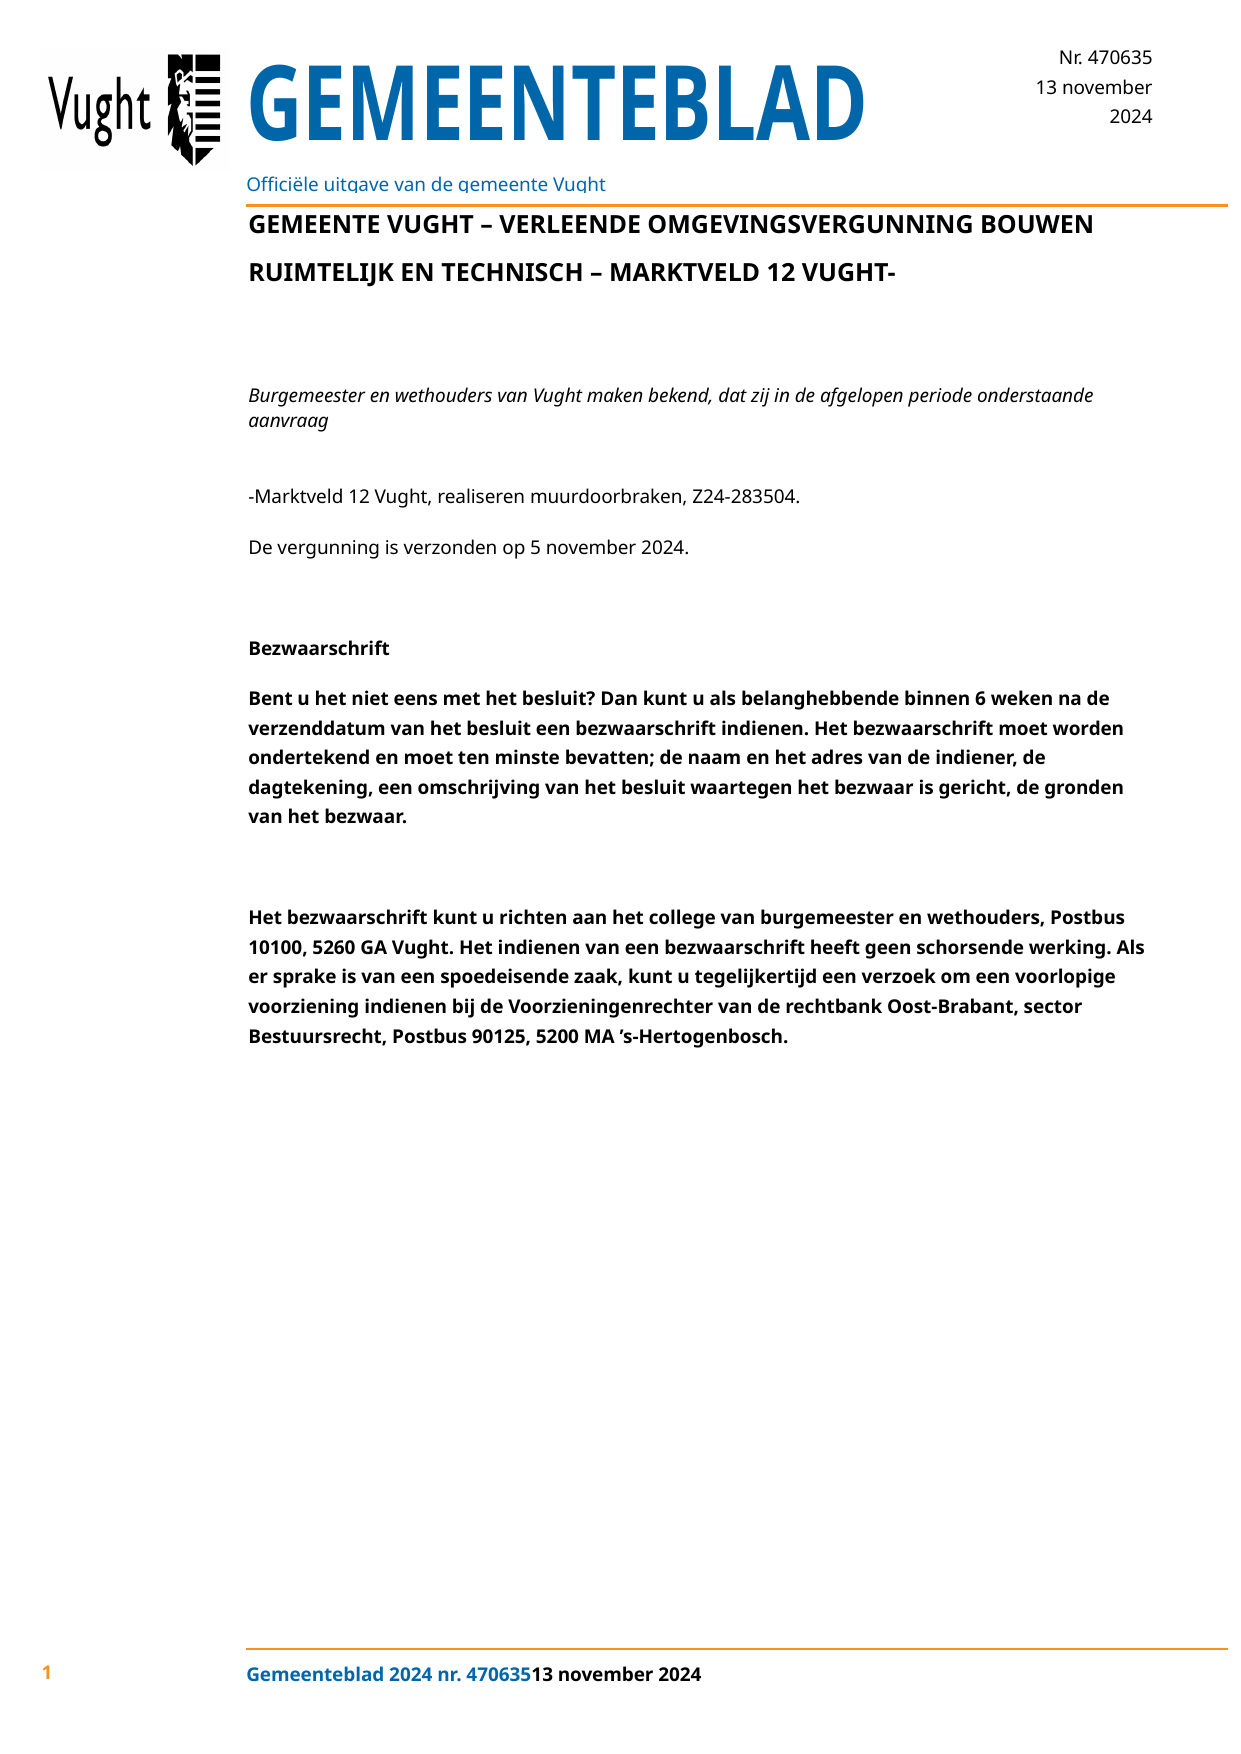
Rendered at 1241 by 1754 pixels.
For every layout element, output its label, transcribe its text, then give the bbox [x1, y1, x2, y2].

text Bent u het niet eens met het besluit? Dan kunt u als belanghebbende binnen 6 weken na de verzenddatum van het besluit een bezwaarschrift indienen. Het bezwaarschrift moet worden ondertekend en moet ten minste bevatten; de naam en het adres van de indiener, de dagtekening, een omschrijving van het besluit waartegen het bezwaar is gericht, de gronden van het bezwaar. [248, 685, 1152, 829]
picture [41, 47, 231, 172]
text Het bezwaarschrift kunt u richten aan het college van burgemeester en wethouders, Postbus 10100, 5260 GA Vught. Het indienen van een bezwaarschrift heeft geen schorsende werking. Als er sprake is van een spoedeisende zaak, kunt u tegelijkertijd een verzoek om een voorlopige voorziening indienen bij de Voorzieningenrechter van de rechtbank Oost-Brabant, sector Bestuursrecht, Postbus 90125, 5200 MA ’s-Hertogenbosch. [248, 904, 1152, 1049]
text GEMEENTE VUGHT – VERLEENDE OMGEVINGSVERGUNNING BOUWEN RUIMTELIJK EN TECHNISCH – MARKTVELD 12 VUGHT- [248, 207, 1152, 288]
text Burgemeester en wethouders van Vught maken bekend, dat zij in de afgelopen periode onderstaande aanvraag [248, 382, 1152, 433]
text De vergunning is verzonden op 5 november 2024. [248, 534, 1152, 560]
text -Marktveld 12 Vught, realiseren muurdoorbraken, Z24-283504. [248, 484, 1152, 509]
text Bezwaarschrift [248, 635, 1152, 661]
